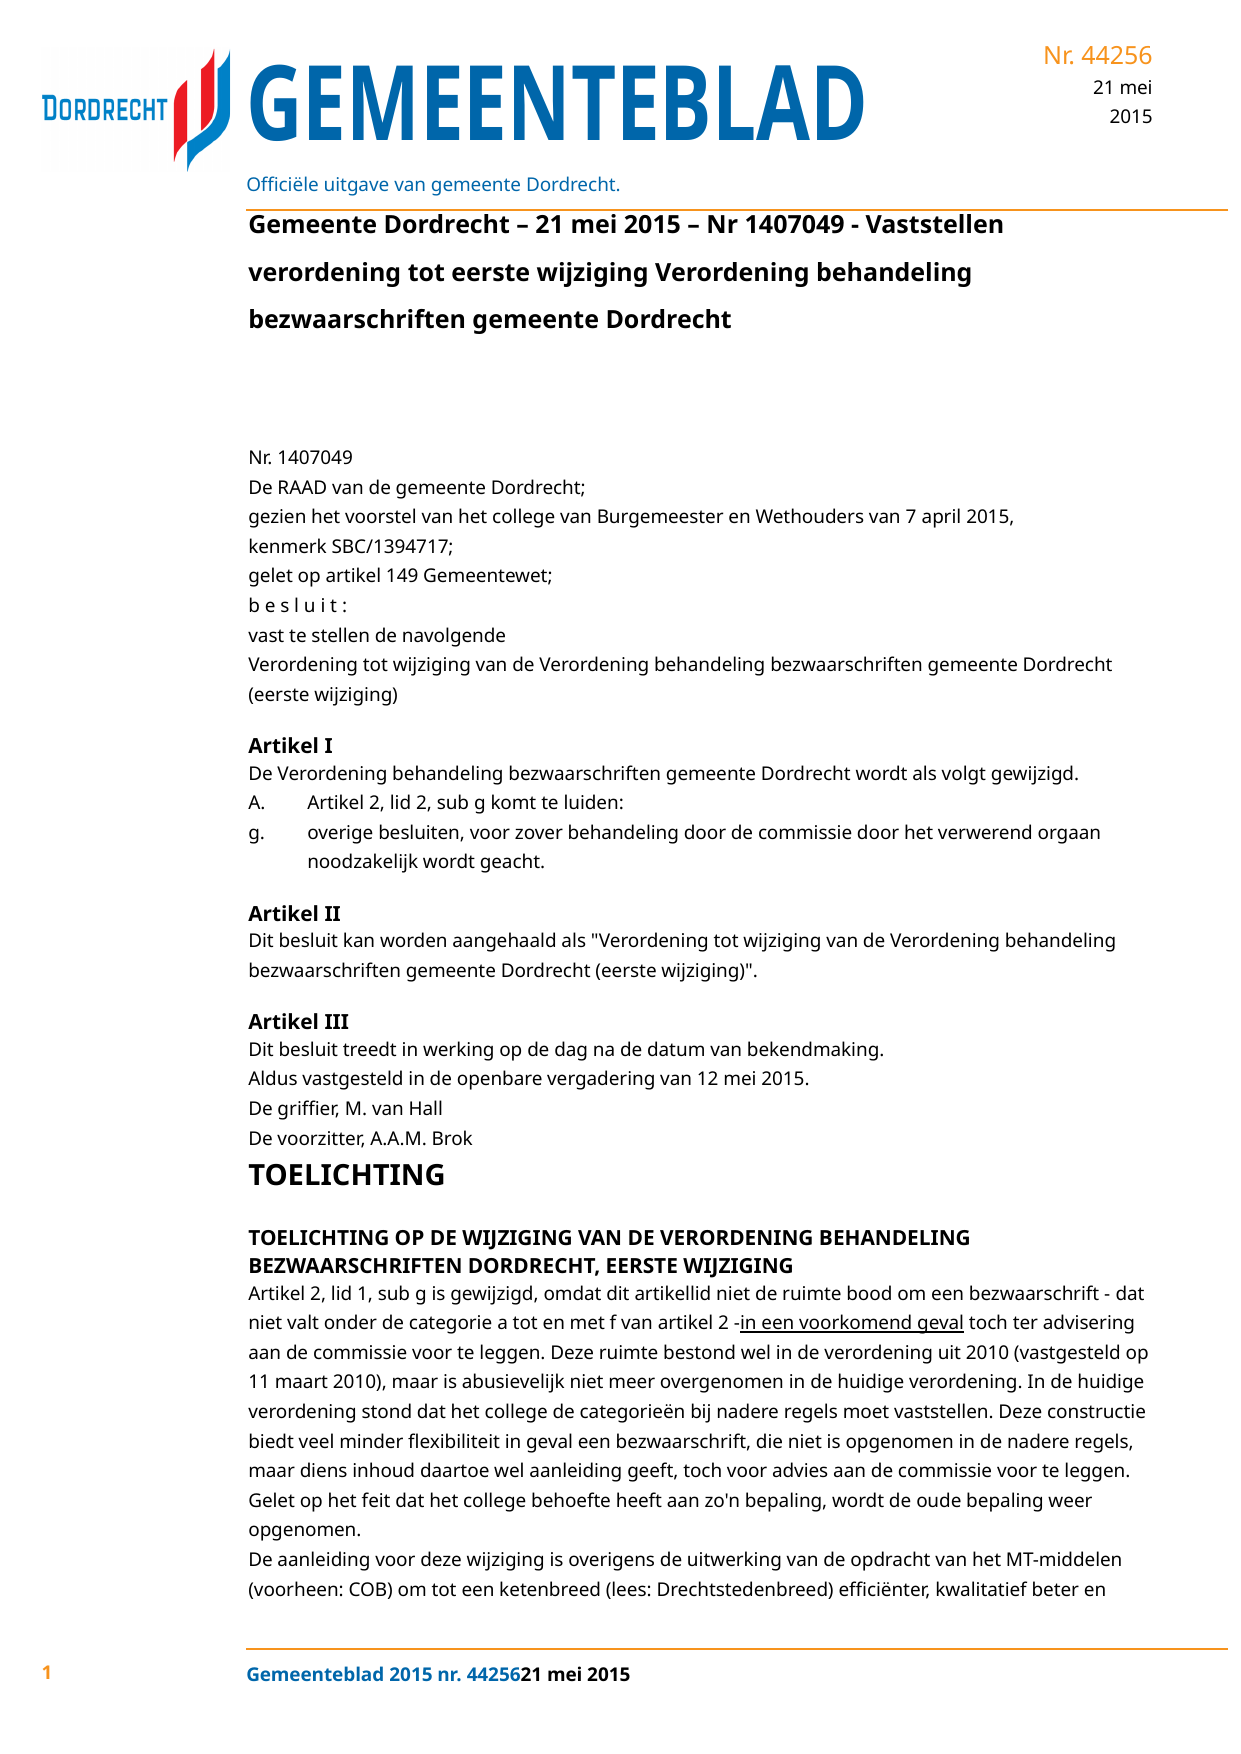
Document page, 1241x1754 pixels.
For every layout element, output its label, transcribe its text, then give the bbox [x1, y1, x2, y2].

text Gemeente Dordrecht – 21 mei 2015 – Nr 1407049 - Vaststellen verordening tot eerste wijziging Verordening behandeling bezwaarschriften gemeente Dordrecht [248, 211, 1152, 336]
text De voorzitter, A.A.M. Brok [248, 1125, 1152, 1150]
list overige besluiten, voor zover behandeling door de commissie door het verwerend orgaan noodzakelijk wordt geacht. [248, 819, 1152, 874]
text Aldus vastgesteld in de openbare vergadering van 12 mei 2015. [248, 1066, 1152, 1091]
text vast te stellen de navolgende [248, 622, 1152, 648]
text TOELICHTING [248, 1154, 1152, 1194]
text gelet op artikel 149 Gemeentewet; [248, 563, 1152, 588]
text TOELICHTING OP DE WIJZIGING VAN DE VERORDENING BEHANDELING BEZWAARSCHRIFTEN DORDRECHT, EERSTE WIJZIGING [248, 1223, 1152, 1280]
list Artikel 2, lid 2, sub g komt te luiden: [248, 789, 1152, 815]
text De aanleiding voor deze wijziging is overigens de uitwerking van de opdracht van het MT-middelen (voorheen: COB) om tot een ketenbreed (lees: Drechtstedenbreed) efficiënter, kwalitatief beter en [248, 1546, 1152, 1602]
text gezien het voorstel van het college van Burgemeester en Wethouders van 7 april 2015, kenmerk SBC/1394717; [248, 503, 1152, 559]
text De RAAD van de gemeente Dordrecht; [248, 474, 1152, 500]
picture [41, 47, 231, 172]
text Dit besluit treedt in werking op de dag na de datum van bekendmaking. [248, 1036, 1152, 1062]
text Artikel I [248, 731, 1152, 760]
text Artikel III [248, 1007, 1152, 1036]
text De Verordening behandeling bezwaarschriften gemeente Dordrecht wordt als volgt gewijzigd. [248, 760, 1152, 786]
text Dit besluit kan worden aangehaald als "Verordening tot wijziging van de Verordening behandeling bezwaarschriften gemeente Dordrecht (eerste wijziging)". [248, 927, 1152, 983]
text Artikel 2, lid 1, sub g is gewijzigd, omdat dit artikellid niet de ruimte bood om een bezwaarschrift - dat niet valt onder de categorie a tot en met f van artikel 2 -in een voorkomend geval toch ter advisering aan de commissie voor te leggen. Deze ruimte bestond wel in de verordening uit 2010 (vastgesteld op 11 maart 2010), maar is abusievelijk niet meer overgenomen in de huidige verordening. In de huidige verordening stond dat het college de categorieën bij nadere regels moet vaststellen. Deze constructie biedt veel minder flexibiliteit in geval een bezwaarschrift, die niet is opgenomen in de nadere regels, maar diens inhoud daartoe wel aanleiding geeft, toch voor advies aan de commissie voor te leggen. [248, 1280, 1152, 1483]
text Artikel II [248, 899, 1152, 927]
text De griffier, M. van Hall [248, 1095, 1152, 1121]
text b e s l u i t : [248, 592, 1152, 618]
text Nr. 1407049 [248, 444, 1152, 470]
text Verordening tot wijziging van de Verordening behandeling bezwaarschriften gemeente Dordrecht (eerste wijziging) [248, 651, 1152, 707]
text Gelet op het feit dat het college behoefte heeft aan zo'n bepaling, wordt de oude bepaling weer opgenomen. [248, 1487, 1152, 1542]
